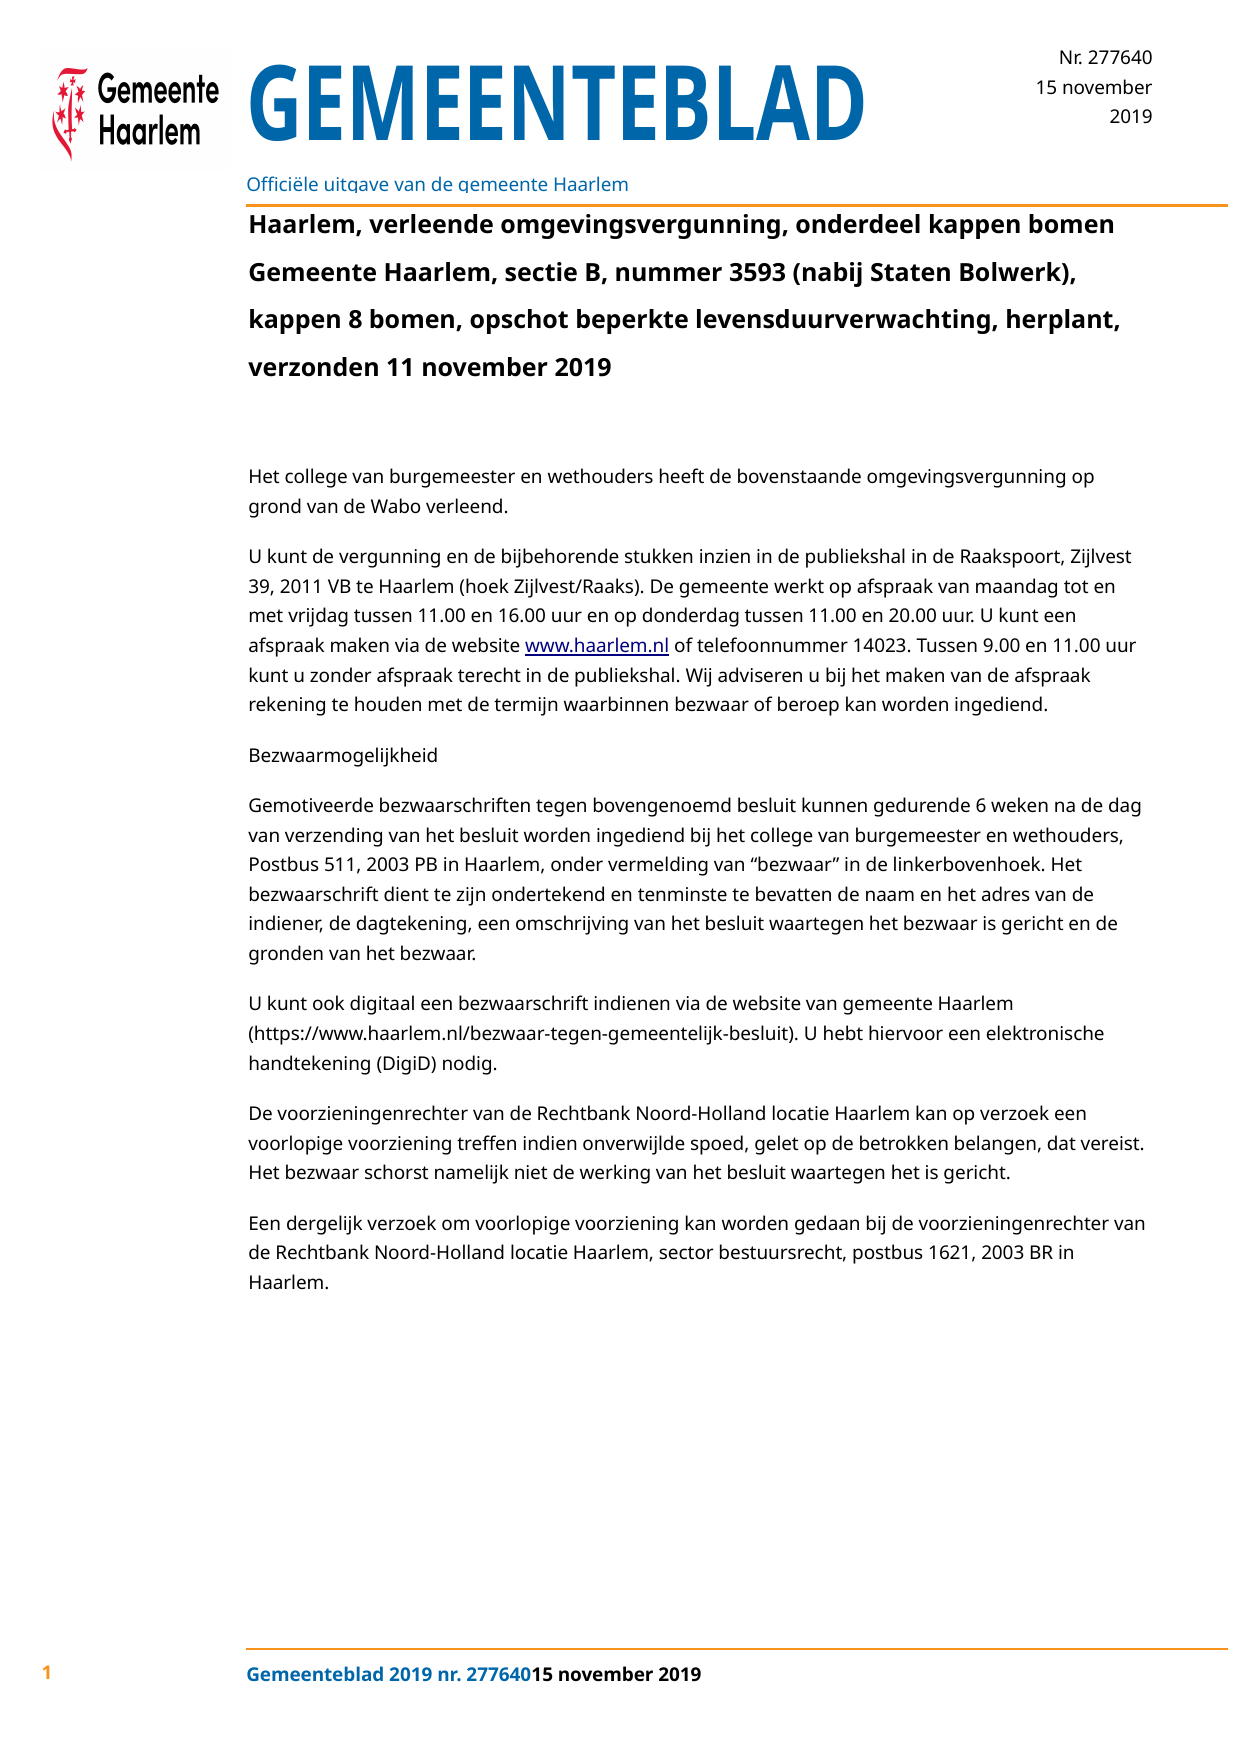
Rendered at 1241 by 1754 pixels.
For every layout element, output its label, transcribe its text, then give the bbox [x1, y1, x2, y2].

text Gemotiveerde bezwaarschriften tegen bovengenoemd besluit kunnen gedurende 6 weken na de dag van verzending van het besluit worden ingediend bij het college van burgemeester en wethouders, Postbus 511, 2003 PB in Haarlem, onder vermelding van “bezwaar” in de linkerbovenhoek. Het bezwaarschrift dient te zijn ondertekend en tenminste te bevatten de naam en het adres van de indiener, de dagtekening, een omschrijving van het besluit waartegen het bezwaar is gericht en de gronden van het bezwaar. [248, 792, 1152, 966]
text Een dergelijk verzoek om voorlopige voorziening kan worden gedaan bij de voorzieningenrechter van de Rechtbank Noord-Holland locatie Haarlem, sector bestuursrecht, postbus 1621, 2003 BR in Haarlem. [248, 1210, 1152, 1295]
text U kunt de vergunning en de bijbehorende stukken inzien in de publiekshal in de Raakspoort, Zijlvest 39, 2011 VB te Haarlem (hoek Zijlvest/Raaks). De gemeente werkt op afspraak van maandag tot en met vrijdag tussen 11.00 en 16.00 uur en op donderdag tussen 11.00 en 20.00 uur. U kunt een afspraak maken via de website www.haarlem.nl of telefoonnummer 14023. Tussen 9.00 en 11.00 uur kunt u zonder afspraak terecht in de publiekshal. Wij adviseren u bij het maken van de afspraak rekening te houden met de termijn waarbinnen bezwaar of beroep kan worden ingediend. [248, 543, 1152, 717]
text Haarlem, verleende omgevingsvergunning, onderdeel kappen bomen Gemeente Haarlem, sectie B, nummer 3593 (nabij Staten Bolwerk), kappen 8 bomen, opschot beperkte levensduurverwachting, herplant, verzonden 11 november 2019 [248, 207, 1152, 384]
text Het college van burgemeester en wethouders heeft de bovenstaande omgevingsvergunning op grond van de Wabo verleend. [248, 463, 1152, 519]
text De voorzieningenrechter van de Rechtbank Noord-Holland locatie Haarlem kan op verzoek een voorlopige voorziening treffen indien onverwijlde spoed, gelet op de betrokken belangen, dat vereist. Het bezwaar schorst namelijk niet de werking van het besluit waartegen het is gericht. [248, 1100, 1152, 1185]
text Bezwaarmogelijkheid [248, 742, 1152, 768]
text U kunt ook digitaal een bezwaarschrift indienen via de website van gemeente Haarlem (https://www.haarlem.nl/bezwaar-tegen-gemeentelijk-besluit). U hebt hiervoor een elektronische handtekening (DigiD) nodig. [248, 991, 1152, 1076]
picture [41, 47, 231, 172]
